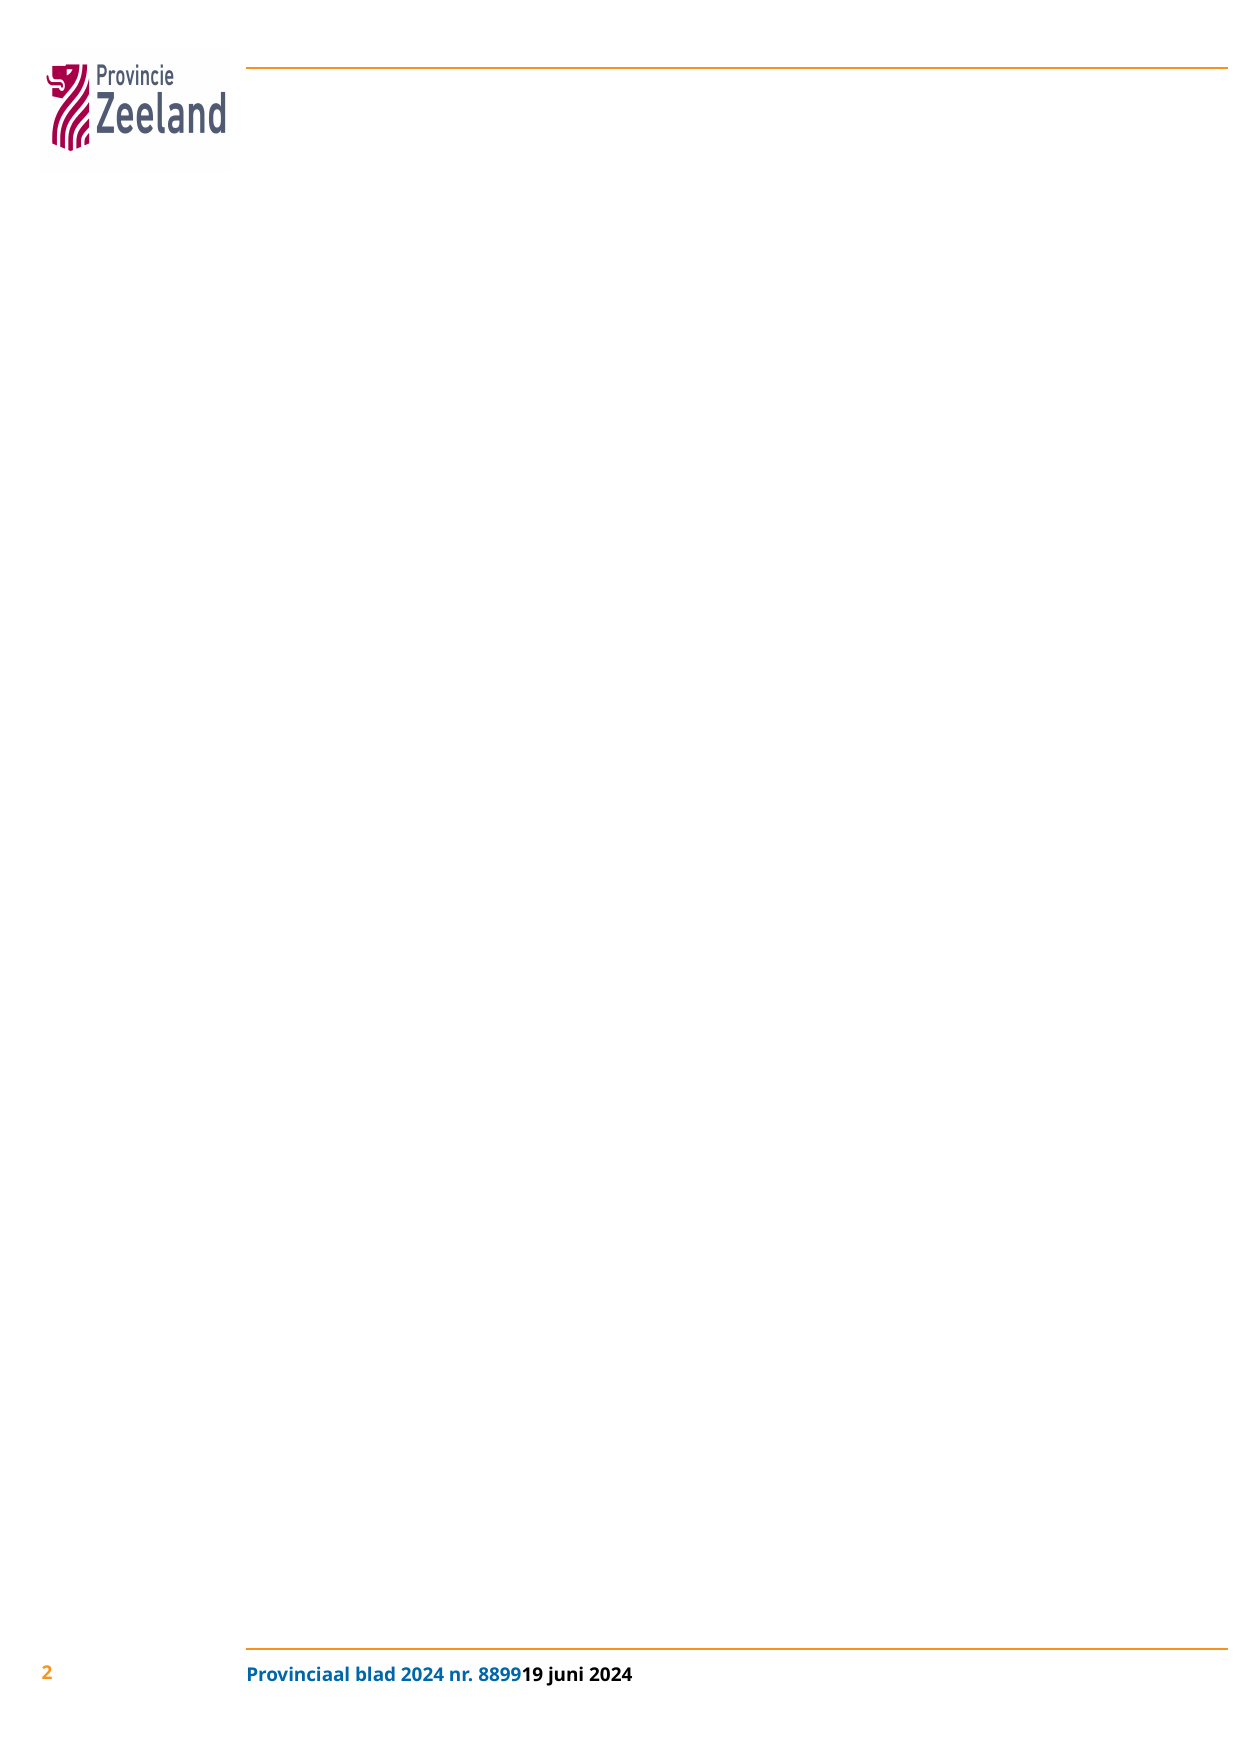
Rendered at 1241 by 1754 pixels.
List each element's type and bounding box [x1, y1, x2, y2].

picture [41, 47, 231, 172]
